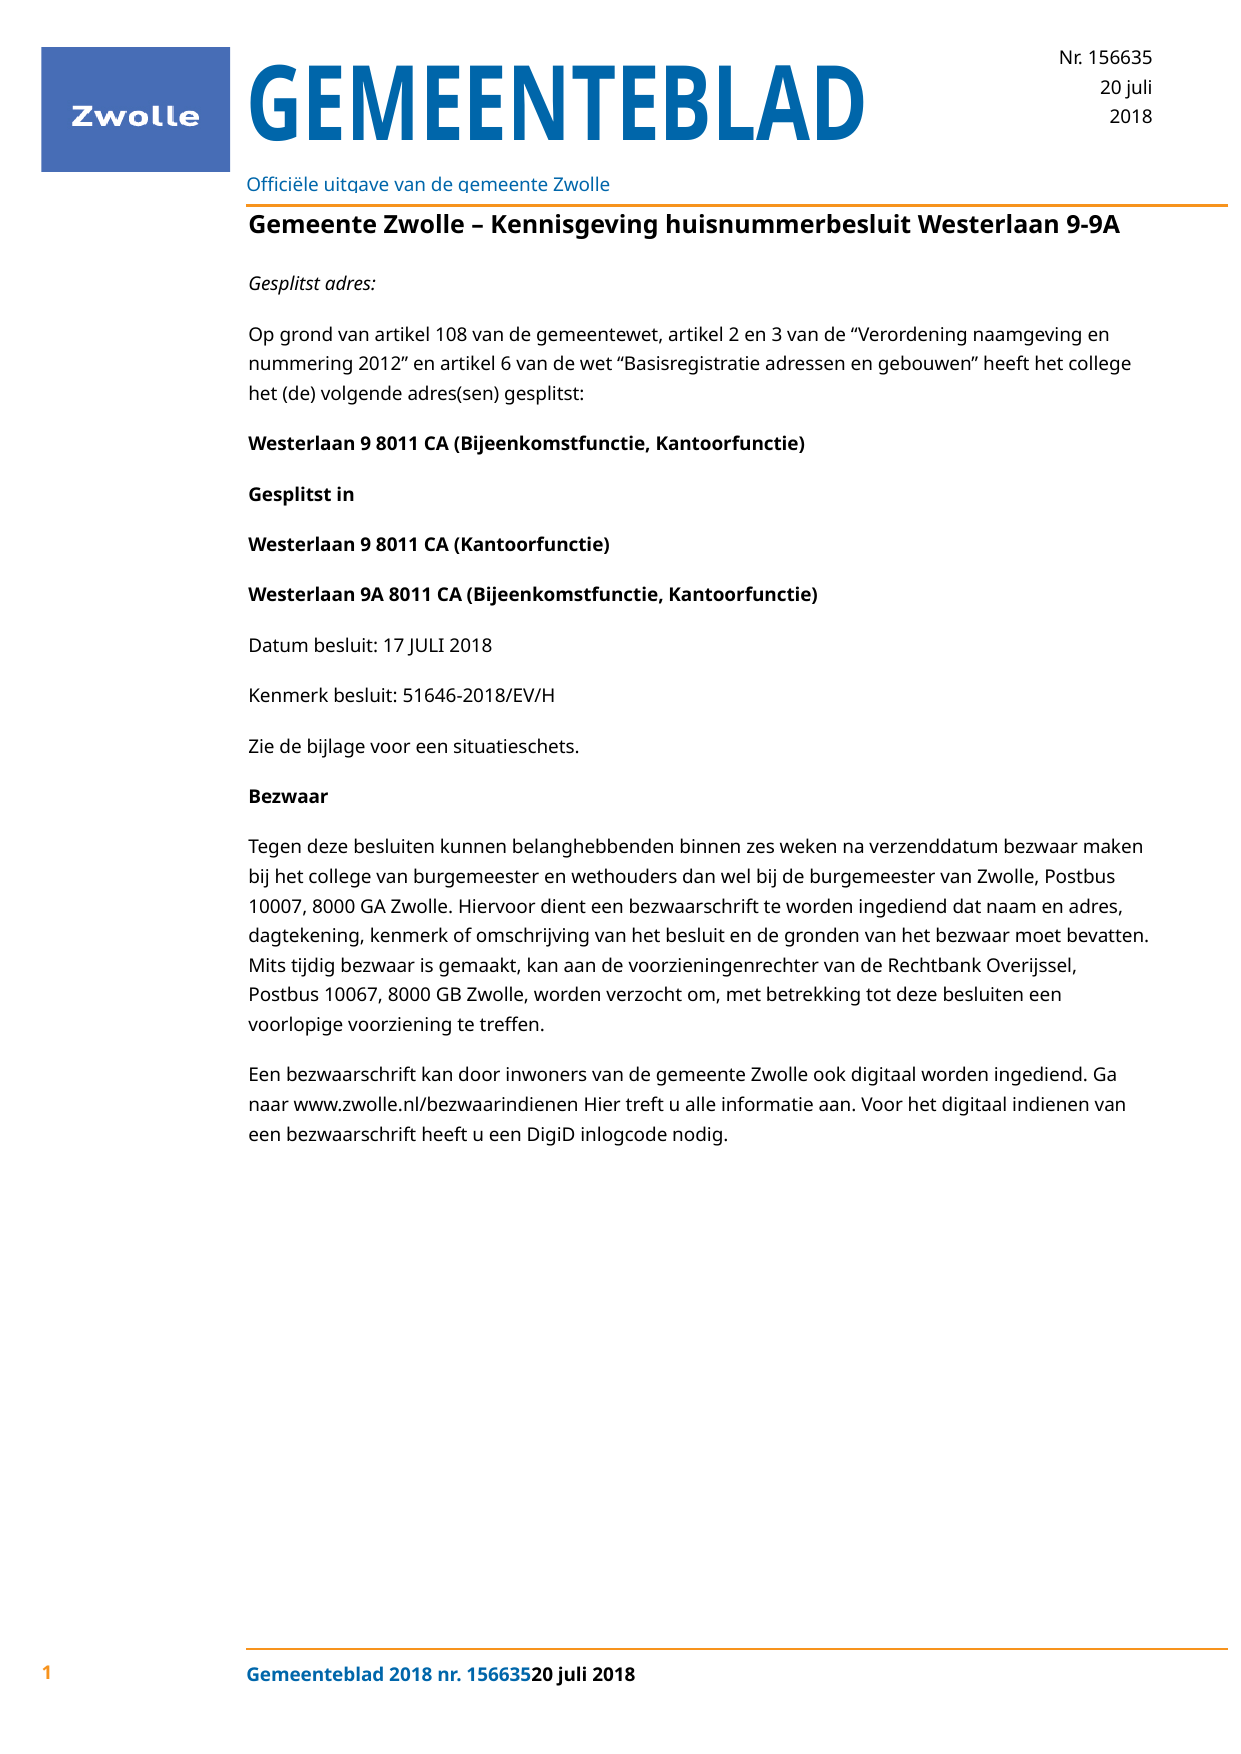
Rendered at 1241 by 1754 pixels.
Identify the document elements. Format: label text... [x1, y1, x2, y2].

text Zie de bijlage voor een situatieschets. [248, 733, 1152, 758]
text Een bezwaarschrift kan door inwoners van de gemeente Zwolle ook digitaal worden ingediend. Ga naar www.zwolle.nl/bezwaarindienen Hier treft u alle informatie aan. Voor het digitaal indienen van een bezwaarschrift heeft u een DigiD inlogcode nodig. [248, 1062, 1152, 1146]
text Gesplitst in [248, 481, 1152, 506]
text Kenmerk besluit: 51646-2018/EV/H [248, 682, 1152, 708]
text Westerlaan 9A 8011 CA (Bijeenkomstfunctie, Kantoorfunctie) [248, 582, 1152, 607]
text Westerlaan 9 8011 CA (Bijeenkomstfunctie, Kantoorfunctie) [248, 430, 1152, 456]
text Gesplitst adres: [248, 270, 1152, 296]
text Op grond van artikel 108 van de gemeentewet, artikel 2 en 3 van de “Verordening naamgeving en nummering 2012” en artikel 6 van de wet “Basisregistratie adressen en gebouwen” heeft het college het (de) volgende adres(sen) gesplitst: [248, 321, 1152, 406]
text Bezwaar [248, 783, 1152, 809]
picture [41, 47, 231, 172]
text Westerlaan 9 8011 CA (Kantoorfunctie) [248, 531, 1152, 557]
text Gemeente Zwolle – Kennisgeving huisnummerbesluit Westerlaan 9-9A [248, 207, 1152, 241]
text Tegen deze besluiten kunnen belanghebbenden binnen zes weken na verzenddatum bezwaar maken bij het college van burgemeester en wethouders dan wel bij de burgemeester van Zwolle, Postbus 10007, 8000 GA Zwolle. Hiervoor dient een bezwaarschrift te worden ingediend dat naam en adres, dagtekening, kenmerk of omschrijving van het besluit en de gronden van het bezwaar moet bevatten. Mits tijdig bezwaar is gemaakt, kan aan de voorzieningenrechter van de Rechtbank Overijssel, Postbus 10067, 8000 GB Zwolle, worden verzocht om, met betrekking tot deze besluiten een voorlopige voorziening te treffen. [248, 834, 1152, 1037]
text Datum besluit: 17 JULI 2018 [248, 632, 1152, 658]
